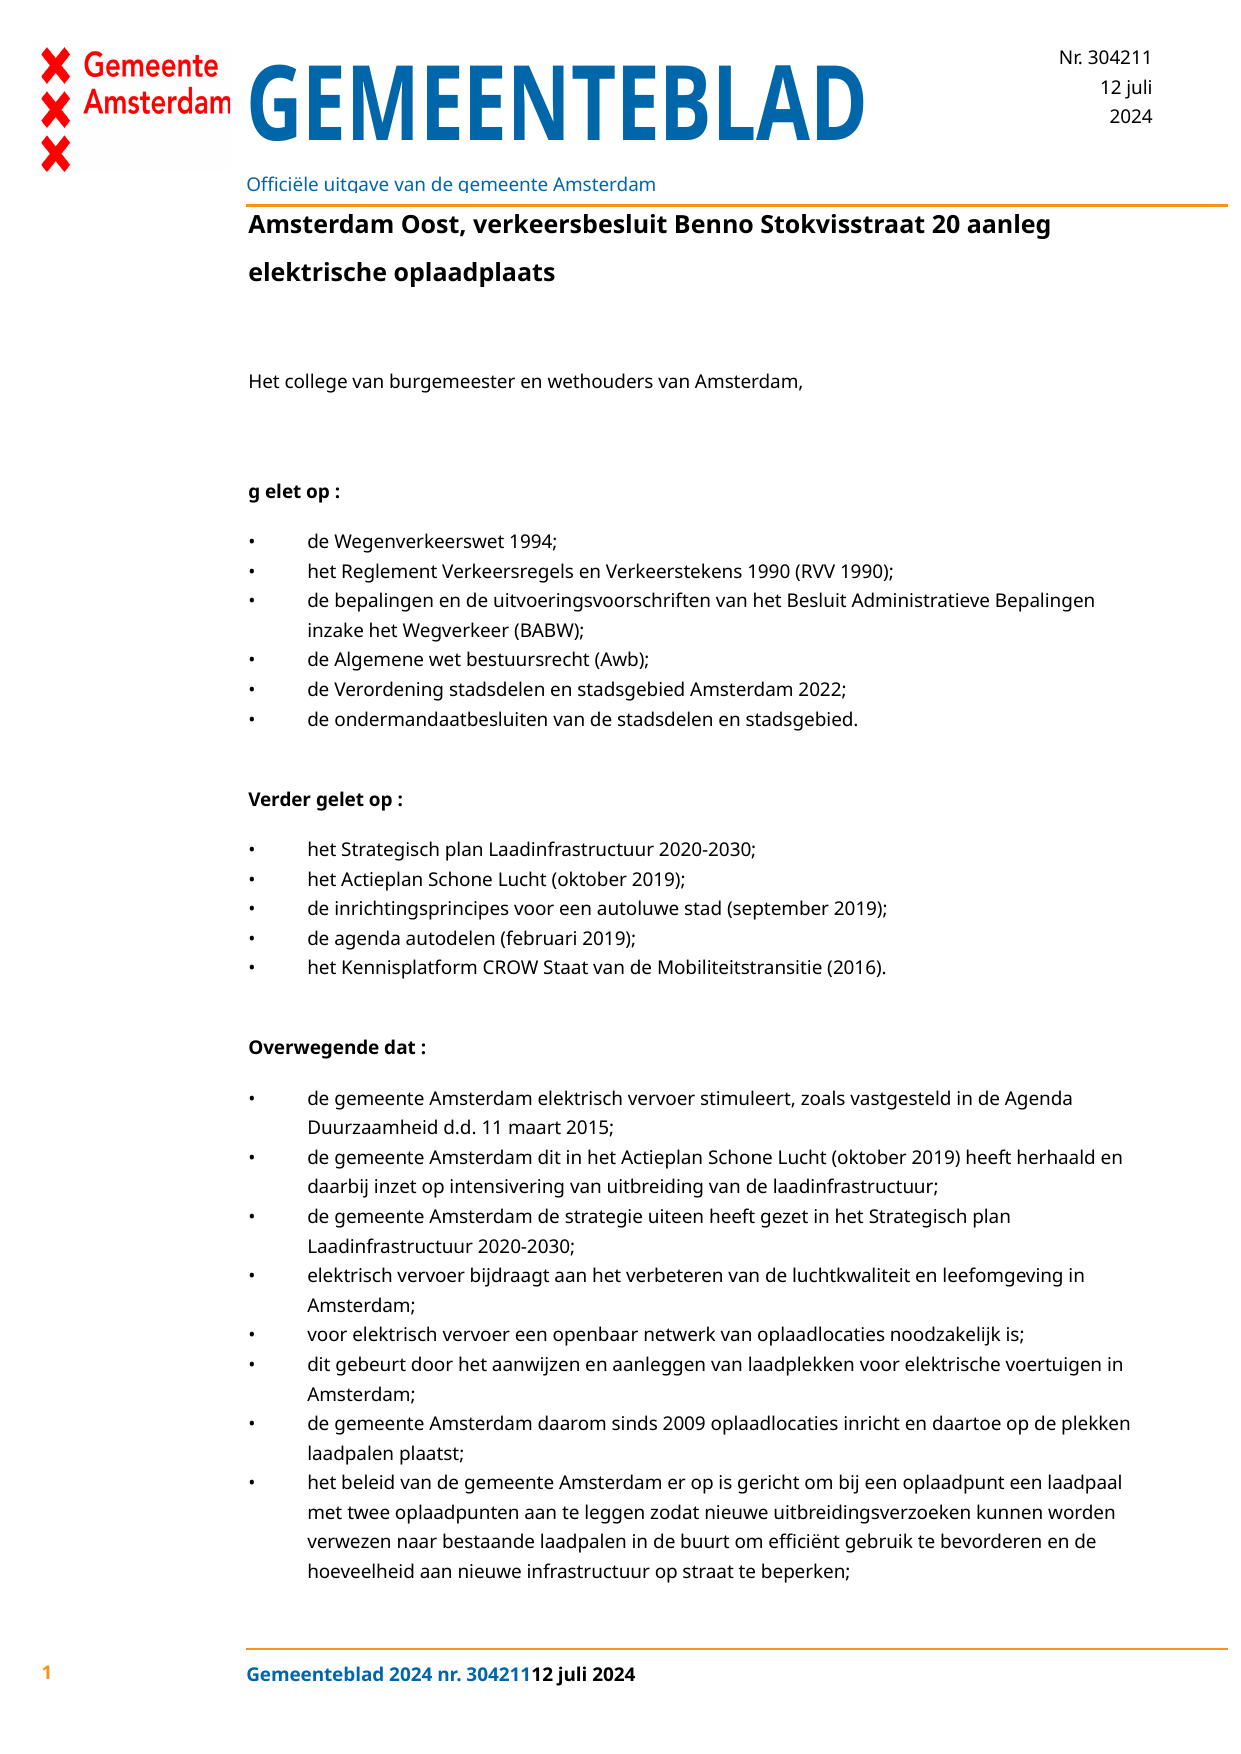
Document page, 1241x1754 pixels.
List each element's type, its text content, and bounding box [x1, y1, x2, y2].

list het Reglement Verkeersregels en Verkeerstekens 1990 (RVV 1990); [248, 558, 1152, 583]
text Verder gelet op : [248, 786, 1152, 811]
list de agenda autodelen (februari 2019); [248, 925, 1152, 951]
list het Kennisplatform CROW Staat van de Mobiliteitstransitie (2016). [248, 954, 1152, 980]
list het beleid van de gemeente Amsterdam er op is gericht om bij een oplaadpunt een laadpaal met twee oplaadpunten aan te leggen zodat nieuwe uitbreidingsverzoeken kunnen worden verwezen naar bestaande laadpalen in de buurt om efficiënt gebruik te bevorderen en de hoeveelheid aan nieuwe infrastructuur op straat te beperken; [248, 1469, 1152, 1584]
list de ondermandaatbesluiten van de stadsdelen en stadsgebied. [248, 706, 1152, 731]
text Het college van burgemeester en wethouders van Amsterdam, [248, 368, 1152, 394]
list de inrichtingsprincipes voor een autoluwe stad (september 2019); [248, 895, 1152, 921]
list voor elektrisch vervoer een openbaar netwerk van oplaadlocaties noodzakelijk is; [248, 1322, 1152, 1347]
list het Actieplan Schone Lucht (oktober 2019); [248, 866, 1152, 891]
list elektrisch vervoer bijdraagt aan het verbeteren van de luchtkwaliteit en leefomgeving in Amsterdam; [248, 1262, 1152, 1318]
picture [41, 47, 231, 172]
list het Strategisch plan Laadinfrastructuur 2020-2030; [248, 836, 1152, 862]
text Amsterdam Oost, verkeersbesluit Benno Stokvisstraat 20 aanleg elektrische oplaadplaats [248, 207, 1152, 288]
list dit gebeurt door het aanwijzen en aanleggen van laadplekken voor elektrische voertuigen in Amsterdam; [248, 1351, 1152, 1406]
list de bepalingen en de uitvoeringsvoorschriften van het Besluit Administratieve Bepalingen inzake het Wegverkeer (BABW); [248, 587, 1152, 643]
list de gemeente Amsterdam daarom sinds 2009 oplaadlocaties inricht en daartoe op de plekken laadpalen plaatst; [248, 1410, 1152, 1466]
text Overwegende dat : [248, 1034, 1152, 1060]
list de Algemene wet bestuursrecht (Awb); [248, 647, 1152, 672]
list de gemeente Amsterdam elektrisch vervoer stimuleert, zoals vastgesteld in de Agenda Duurzaamheid d.d. 11 maart 2015; [248, 1085, 1152, 1140]
text g elet op : [248, 478, 1152, 503]
list de gemeente Amsterdam dit in het Actieplan Schone Lucht (oktober 2019) heeft herhaald en daarbij inzet op intensivering van uitbreiding van de laadinfrastructuur; [248, 1144, 1152, 1199]
list de Verordening stadsdelen en stadsgebied Amsterdam 2022; [248, 676, 1152, 702]
list de Wegenverkeerswet 1994; [248, 528, 1152, 554]
list de gemeente Amsterdam de strategie uiteen heeft gezet in het Strategisch plan Laadinfrastructuur 2020-2030; [248, 1203, 1152, 1258]
